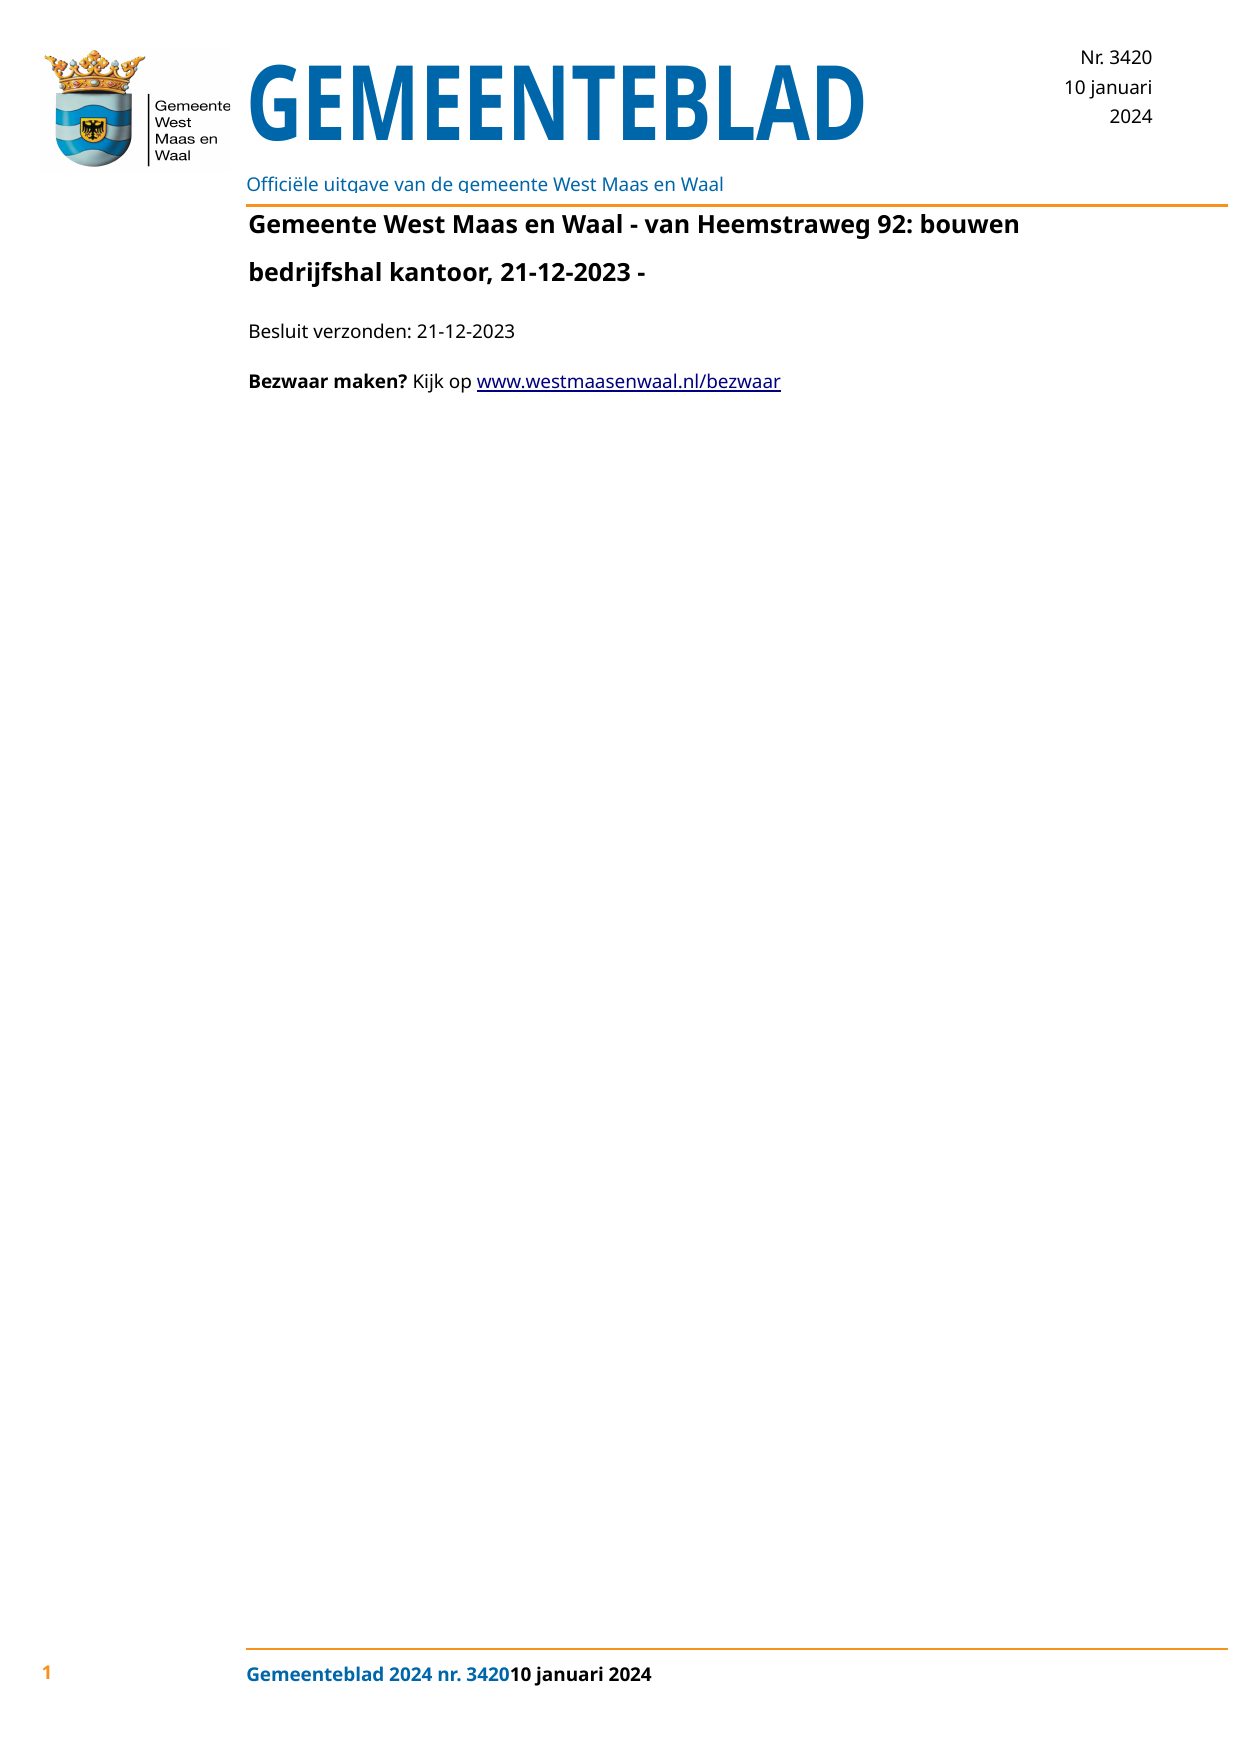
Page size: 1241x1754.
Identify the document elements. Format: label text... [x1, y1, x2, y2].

text Besluit verzonden: 21-12-2023 [248, 318, 1152, 344]
picture [41, 47, 231, 172]
text Bezwaar maken? Kijk op www.westmaasenwaal.nl/bezwaar [248, 368, 1152, 394]
text Gemeente West Maas en Waal - van Heemstraweg 92: bouwen bedrijfshal kantoor, 21-12-2023 - [248, 207, 1152, 288]
